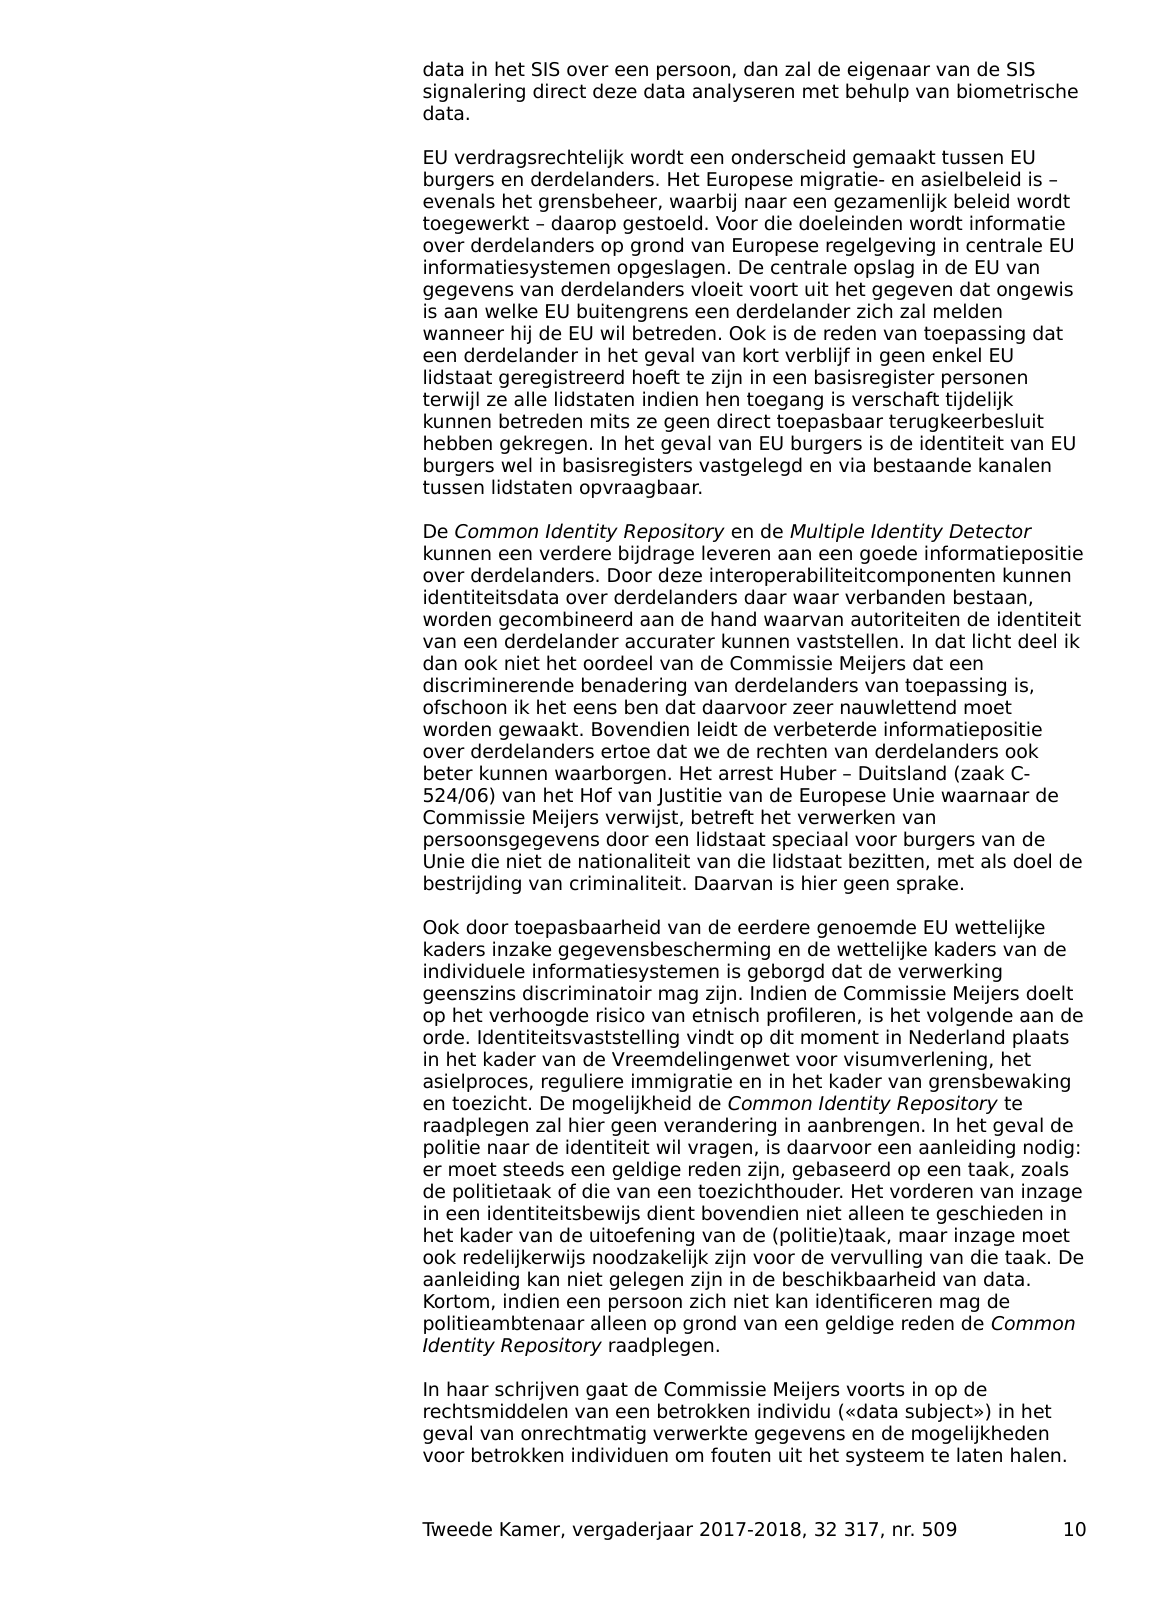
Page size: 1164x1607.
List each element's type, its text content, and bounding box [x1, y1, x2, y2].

text data in het SIS over een persoon, dan zal de eigenaar van de SIS signalering direct deze data analyseren met behulp van biometrische data. [422, 59, 1087, 125]
text De Common Identity Repository en de Multiple Identity Detector kunnen een verdere bijdrage leveren aan een goede informatiepositie over derdelanders. Door deze interoperabiliteitcomponenten kunnen identiteitsdata over derdelanders daar waar verbanden bestaan, worden gecombineerd aan de hand waarvan autoriteiten de identiteit van een derdelander accurater kunnen vaststellen. In dat licht deel ik dan ook niet het oordeel van de Commissie Meijers dat een discriminerende benadering van derdelanders van toepassing is, ofschoon ik het eens ben dat daarvoor zeer nauwlettend moet worden gewaakt. Bovendien leidt de verbeterde informatiepositie over derdelanders ertoe dat we de rechten van derdelanders ook beter kunnen waarborgen. Het arrest Huber – Duitsland (zaak C-524/06) van het Hof van Justitie van de Europese Unie waarnaar de Commissie Meijers verwijst, betreft het verwerken van persoonsgegevens door een lidstaat speciaal voor burgers van de Unie die niet de nationaliteit van die lidstaat bezitten, met als doel de bestrijding van criminaliteit. Daarvan is hier geen sprake. [422, 521, 1087, 895]
text In haar schrijven gaat de Commissie Meijers voorts in op de rechtsmiddelen van een betrokken individu («data subject») in het geval van onrechtmatig verwerkte gegevens en de mogelijkheden voor betrokken individuen om fouten uit het systeem te laten halen. [422, 1379, 1087, 1467]
text EU verdragsrechtelijk wordt een onderscheid gemaakt tussen EU burgers en derdelanders. Het Europese migratie- en asielbeleid is – evenals het grensbeheer, waarbij naar een gezamenlijk beleid wordt toegewerkt – daarop gestoeld. Voor die doeleinden wordt informatie over derdelanders op grond van Europese regelgeving in centrale EU informatiesystemen opgeslagen. De centrale opslag in de EU van gegevens van derdelanders vloeit voort uit het gegeven dat ongewis is aan welke EU buitengrens een derdelander zich zal melden wanneer hij de EU wil betreden. Ook is de reden van toepassing dat een derdelander in het geval van kort verblijf in geen enkel EU lidstaat geregistreerd hoeft te zijn in een basisregister personen terwijl ze alle lidstaten indien hen toegang is verschaft tijdelijk kunnen betreden mits ze geen direct toepasbaar terugkeerbesluit hebben gekregen. In het geval van EU burgers is de identiteit van EU burgers wel in basisregisters vastgelegd en via bestaande kanalen tussen lidstaten opvraagbaar. [422, 147, 1087, 499]
text Ook door toepasbaarheid van de eerdere genoemde EU wettelijke kaders inzake gegevensbescherming en de wettelijke kaders van de individuele informatiesystemen is geborgd dat de verwerking geenszins discriminatoir mag zijn. Indien de Commissie Meijers doelt op het verhoogde risico van etnisch profileren, is het volgende aan de orde. Identiteitsvaststelling vindt op dit moment in Nederland plaats in het kader van de Vreemdelingenwet voor visumverlening, het asielproces, reguliere immigratie en in het kader van grensbewaking en toezicht. De mogelijkheid de Common Identity Repository te raadplegen zal hier geen verandering in aanbrengen. In het geval de politie naar de identiteit wil vragen, is daarvoor een aanleiding nodig: er moet steeds een geldige reden zijn, gebaseerd op een taak, zoals de politietaak of die van een toezichthouder. Het vorderen van inzage in een identiteitsbewijs dient bovendien niet alleen te geschieden in het kader van de uitoefening van de (politie)taak, maar inzage moet ook redelijkerwijs noodzakelijk zijn voor de vervulling van die taak. De aanleiding kan niet gelegen zijn in de beschikbaarheid van data. Kortom, indien een persoon zich niet kan identificeren mag de politieambtenaar alleen op grond van een geldige reden de Common Identity Repository raadplegen. [422, 917, 1087, 1356]
